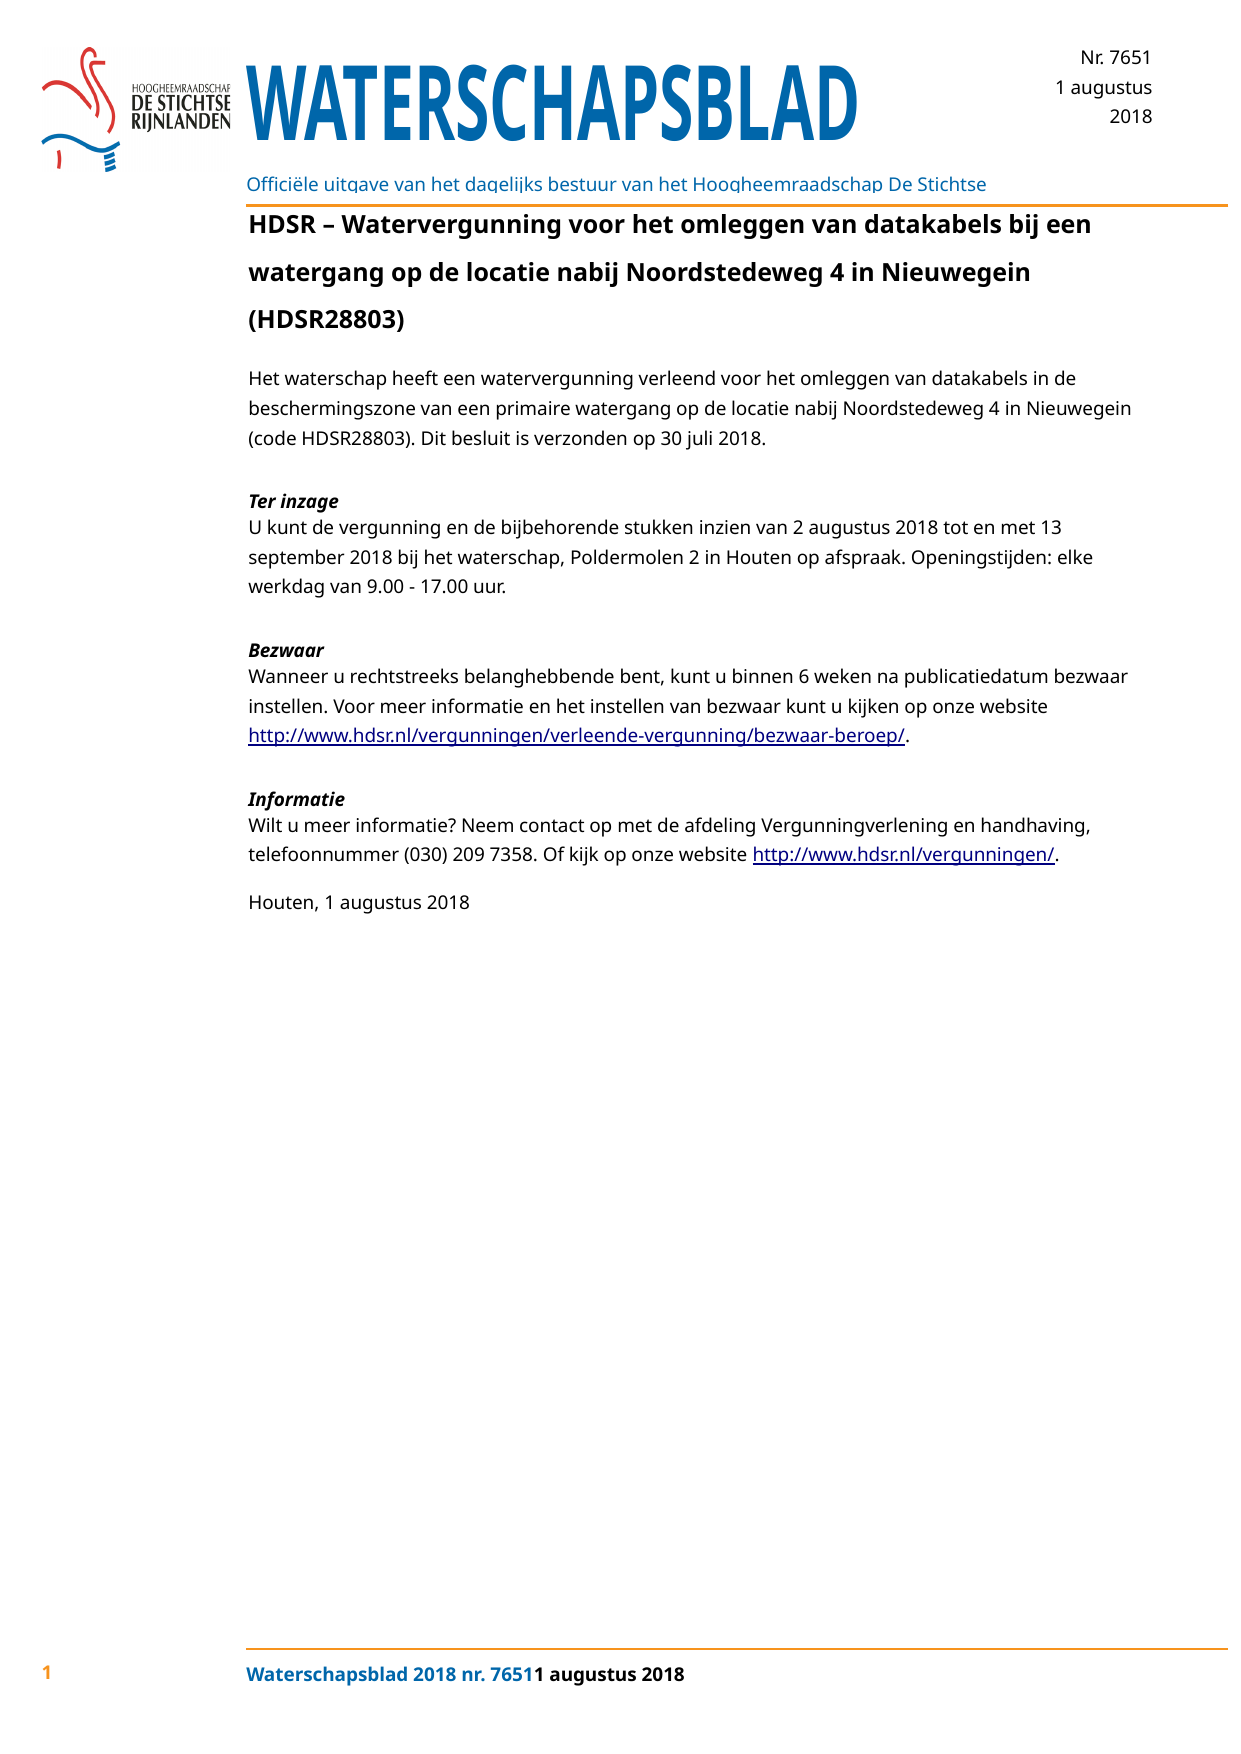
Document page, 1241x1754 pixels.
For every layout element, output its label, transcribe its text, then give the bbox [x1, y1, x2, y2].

text Informatie [248, 786, 1152, 812]
text HDSR – Watervergunning voor het omleggen van datakabels bij een watergang op de locatie nabij Noordstedeweg 4 in Nieuwegein (HDSR28803) [248, 207, 1152, 336]
text Wilt u meer informatie? Neem contact op met de afdeling Vergunningverlening en handhaving, telefoonnummer (030) 209 7358. Of kijk op onze website http://www.hdsr.nl/vergunningen/. [248, 812, 1152, 867]
text Wanneer u rechtstreeks belanghebbende bent, kunt u binnen 6 weken na publicatiedatum bezwaar instellen. Voor meer informatie en het instellen van bezwaar kunt u kijken op onze website http://www.hdsr.nl/vergunningen/verleende-vergunning/bezwaar-beroep/. [248, 663, 1152, 748]
text Bezwaar [248, 637, 1152, 663]
text Het waterschap heeft een watervergunning verleend voor het omleggen van datakabels in de beschermingszone van een primaire watergang op de locatie nabij Noordstedeweg 4 in Nieuwegein (code HDSR28803). Dit besluit is verzonden op 30 juli 2018. [248, 366, 1152, 450]
text U kunt de vergunning en de bijbehorende stukken inzien van 2 augustus 2018 tot en met 13 september 2018 bij het waterschap, Poldermolen 2 in Houten op afspraak. Openingstijden: elke werkdag van 9.00 - 17.00 uur. [248, 514, 1152, 599]
text Ter inzage [248, 489, 1152, 514]
picture [41, 47, 231, 172]
text Houten, 1 augustus 2018 [248, 889, 1152, 915]
